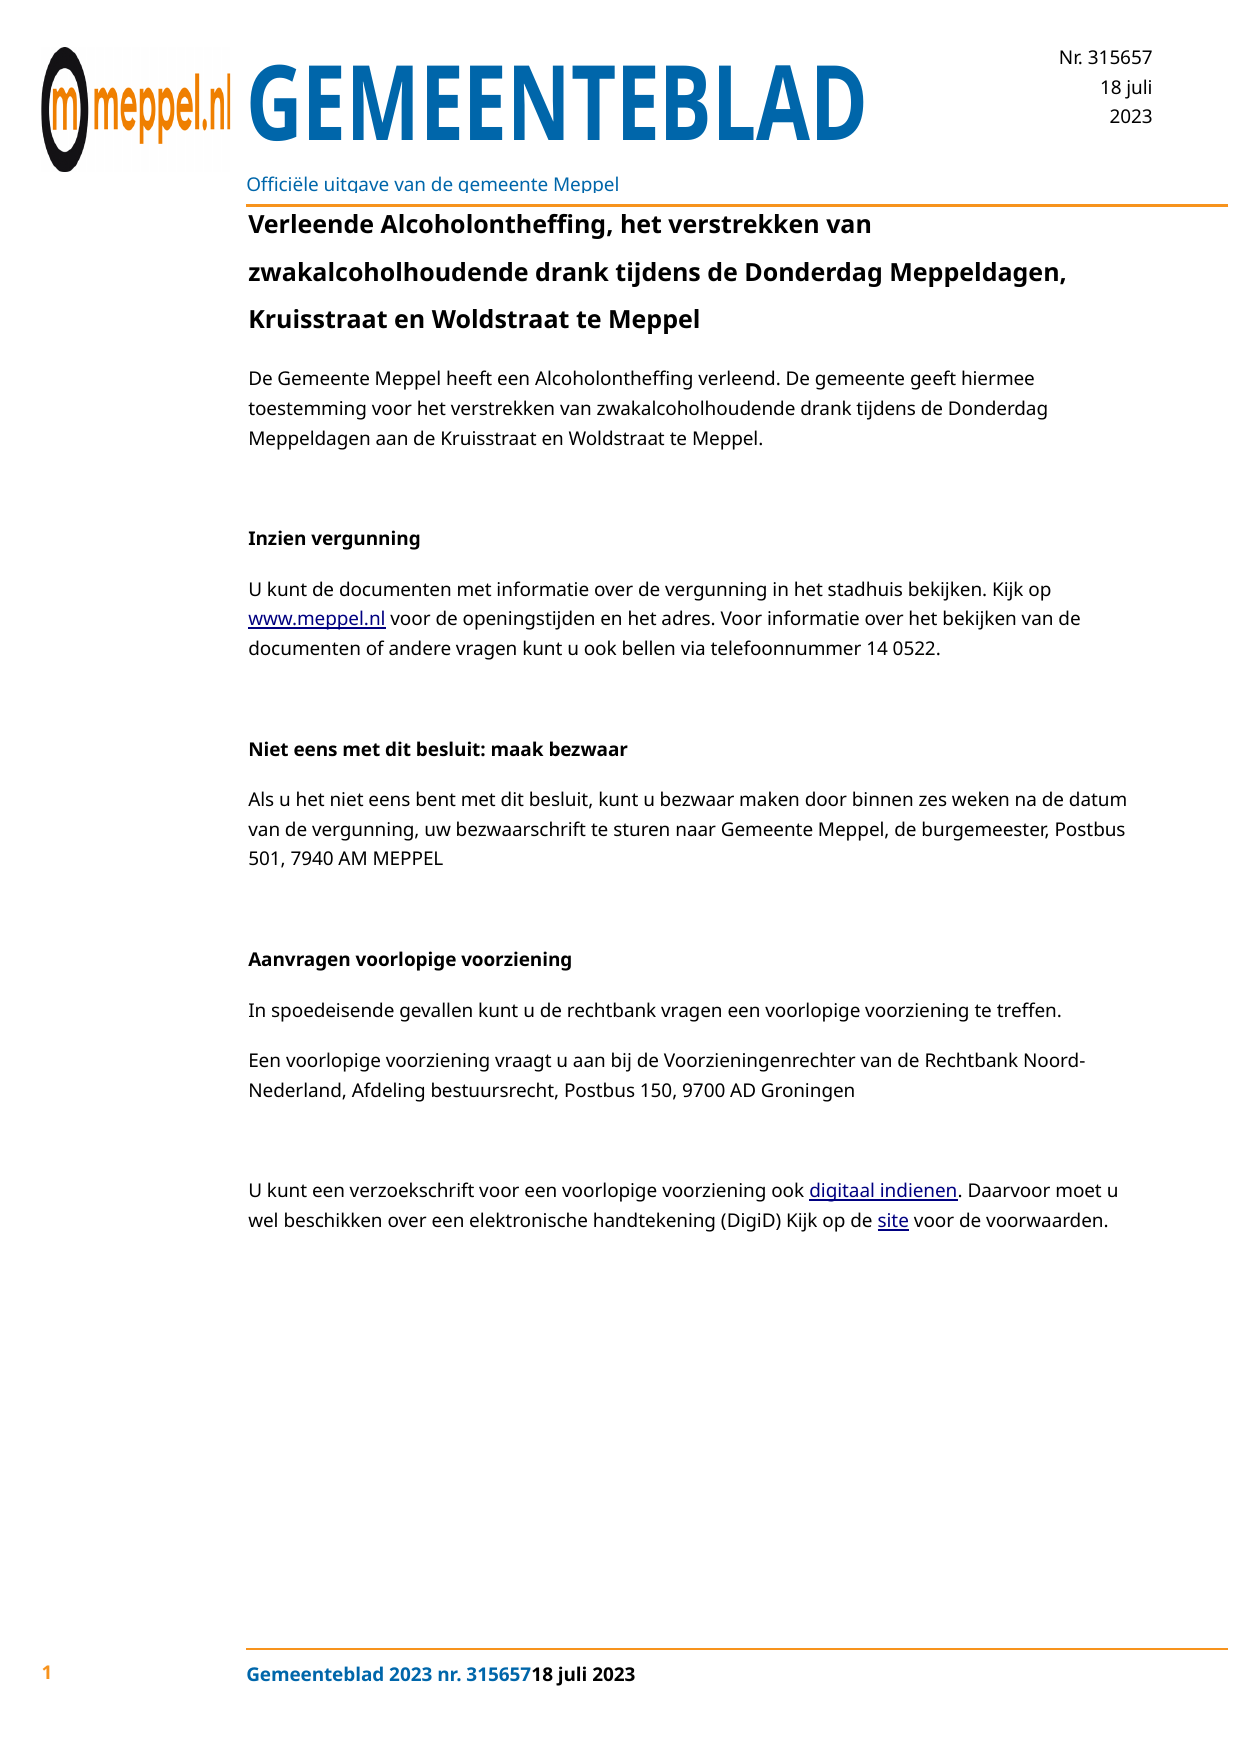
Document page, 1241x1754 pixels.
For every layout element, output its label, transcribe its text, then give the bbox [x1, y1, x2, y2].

text Als u het niet eens bent met dit besluit, kunt u bezwaar maken door binnen zes weken na de datum van de vergunning, uw bezwaarschrift te sturen naar Gemeente Meppel, de burgemeester, Postbus 501, 7940 AM MEPPEL [248, 786, 1152, 871]
text U kunt de documenten met informatie over de vergunning in het stadhuis bekijken. Kijk op www.meppel.nl voor de openingstijden en het adres. Voor informatie over het bekijken van de documenten of andere vragen kunt u ook bellen via telefoonnummer 14 0522. [248, 576, 1152, 661]
text Aanvragen voorlopige voorziening [248, 946, 1152, 972]
text Niet eens met dit besluit: maak bezwaar [248, 736, 1152, 762]
text Verleende Alcoholontheffing, het verstrekken van zwakalcoholhoudende drank tijdens de Donderdag Meppeldagen, Kruisstraat en Woldstraat te Meppel [248, 207, 1152, 336]
text Inzien vergunning [248, 526, 1152, 551]
text De Gemeente Meppel heeft een Alcoholontheffing verleend. De gemeente geeft hiermee toestemming voor het verstrekken van zwakalcoholhoudende drank tijdens de Donderdag Meppeldagen aan de Kruisstraat en Woldstraat te Meppel. [248, 366, 1152, 450]
text U kunt een verzoekschrift voor een voorlopige voorziening ook digitaal indienen. Daarvoor moet u wel beschikken over een elektronische handtekening (DigiD) Kijk op de site voor de voorwaarden. [248, 1178, 1152, 1233]
picture [41, 47, 231, 172]
text Een voorlopige voorziening vraagt u aan bij de Voorzieningenrechter van de Rechtbank Noord-Nederland, Afdeling bestuursrecht, Postbus 150, 9700 AD Groningen [248, 1047, 1152, 1102]
text In spoedeisende gevallen kunt u de rechtbank vragen een voorlopige voorziening te treffen. [248, 997, 1152, 1022]
